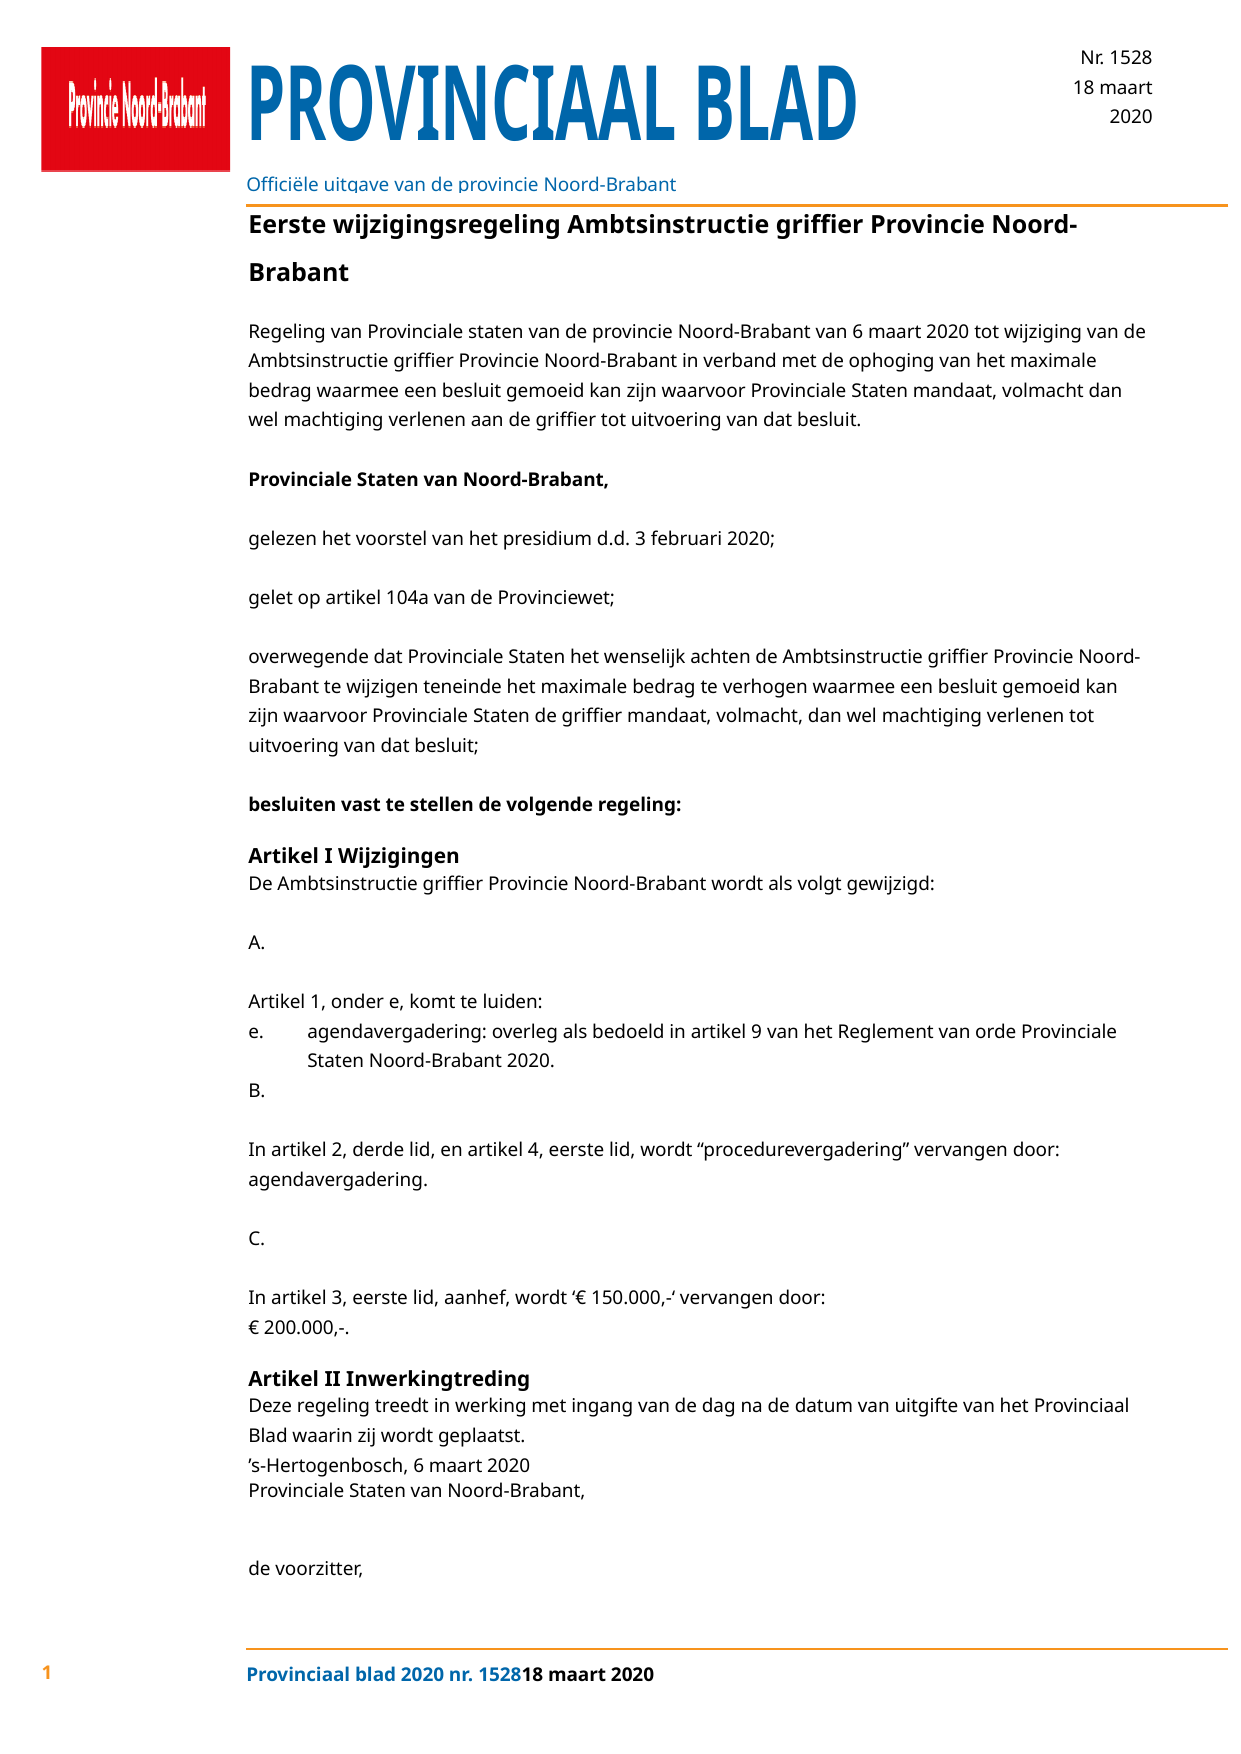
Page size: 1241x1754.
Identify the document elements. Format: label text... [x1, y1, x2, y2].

text Artikel I Wijzigingen [248, 842, 1152, 870]
text gelezen het voorstel van het presidium d.d. 3 februari 2020; [248, 525, 1152, 551]
text In artikel 3, eerste lid, aanhef, wordt ‘€ 150.000,-‘ vervangen door: [248, 1284, 1152, 1310]
text Deze regeling treedt in werking met ingang van de dag na de datum van uitgifte van het Provinciaal Blad waarin zij wordt geplaatst. [248, 1393, 1152, 1448]
text gelet op artikel 104a van de Provinciewet; [248, 584, 1152, 610]
text Artikel 1, onder e, komt te luiden: [248, 988, 1152, 1014]
text overwegende dat Provinciale Staten het wenselijk achten de Ambtsinstructie griffier Provincie Noord-Brabant te wijzigen teneinde het maximale bedrag te verhogen waarmee een besluit gemoeid kan zijn waarvoor Provinciale Staten de griffier mandaat, volmacht, dan wel machtiging verlenen tot uitvoering van dat besluit; [248, 643, 1152, 758]
text Artikel II Inwerkingtreding [248, 1364, 1152, 1393]
picture [41, 47, 231, 172]
text Provinciale Staten van Noord-Brabant, [248, 466, 1152, 492]
text Regeling van Provinciale staten van de provincie Noord-Brabant van 6 maart 2020 tot wijziging van de Ambtsinstructie griffier Provincie Noord-Brabant in verband met de ophoging van het maximale bedrag waarmee een besluit gemoeid kan zijn waarvoor Provinciale Staten mandaat, volmacht dan wel machtiging verlenen aan de griffier tot uitvoering van dat besluit. [248, 318, 1152, 432]
text In artikel 2, derde lid, en artikel 4, eerste lid, wordt “procedurevergadering” vervangen door: agendavergadering. [248, 1136, 1152, 1192]
text B. [248, 1077, 1152, 1103]
text De Ambtsinstructie griffier Provincie Noord-Brabant wordt als volgt gewijzigd: [248, 870, 1152, 896]
text ’s-Hertogenbosch, 6 maart 2020 [248, 1452, 1152, 1478]
text C. [248, 1225, 1152, 1251]
text A. [248, 929, 1152, 955]
text Provinciale Staten van Noord-Brabant, [248, 1478, 1152, 1503]
text de voorzitter, [248, 1555, 1152, 1581]
text besluiten vast te stellen de volgende regeling: [248, 791, 1152, 817]
text € 200.000,-. [248, 1314, 1152, 1339]
list agendavergadering: overleg als bedoeld in artikel 9 van het Reglement van orde Provinciale Staten Noord-Brabant 2020. [248, 1018, 1152, 1073]
text Eerste wijzigingsregeling Ambtsinstructie griffier Provincie Noord-Brabant [248, 207, 1152, 288]
